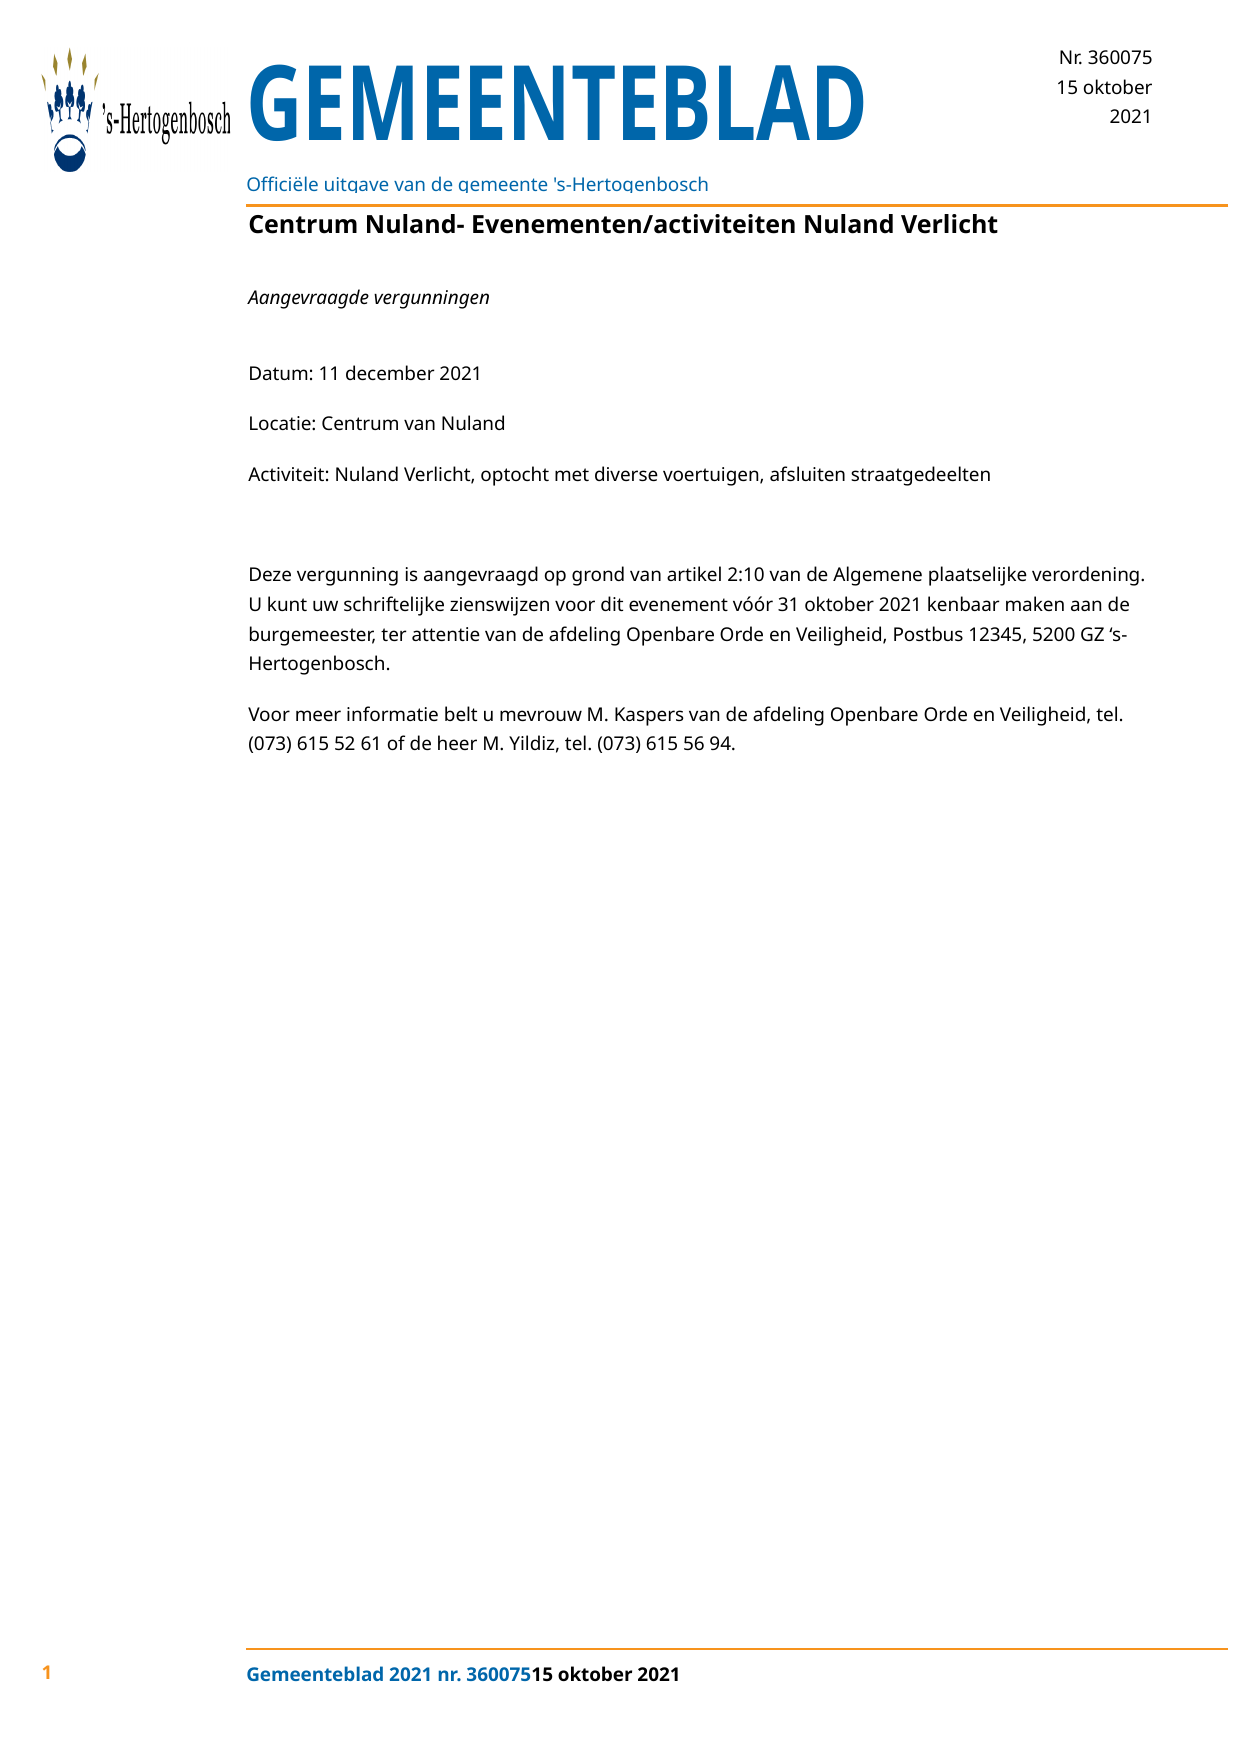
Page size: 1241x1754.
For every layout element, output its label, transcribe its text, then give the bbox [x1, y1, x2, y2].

text Aangevraagde vergunningen [248, 284, 1152, 309]
text Datum: 11 december 2021 [248, 360, 1152, 386]
text Deze vergunning is aangevraagd op grond van artikel 2:10 van de Algemene plaatselijke verordening. U kunt uw schriftelijke zienswijzen voor dit evenement vóór 31 oktober 2021 kenbaar maken aan de burgemeester, ter attentie van de afdeling Openbare Orde en Veiligheid, Postbus 12345, 5200 GZ ‘s-Hertogenbosch. [248, 562, 1152, 676]
text Voor meer informatie belt u mevrouw M. Kaspers van de afdeling Openbare Orde en Veiligheid, tel. (073) 615 52 61 of de heer M. Yildiz, tel. (073) 615 56 94. [248, 701, 1152, 756]
picture [41, 47, 231, 172]
text Activiteit: Nuland Verlicht, optocht met diverse voertuigen, afsluiten straatgedeelten [248, 461, 1152, 487]
text Locatie: Centrum van Nuland [248, 410, 1152, 436]
text Centrum Nuland- Evenementen/activiteiten Nuland Verlicht [248, 207, 1152, 241]
